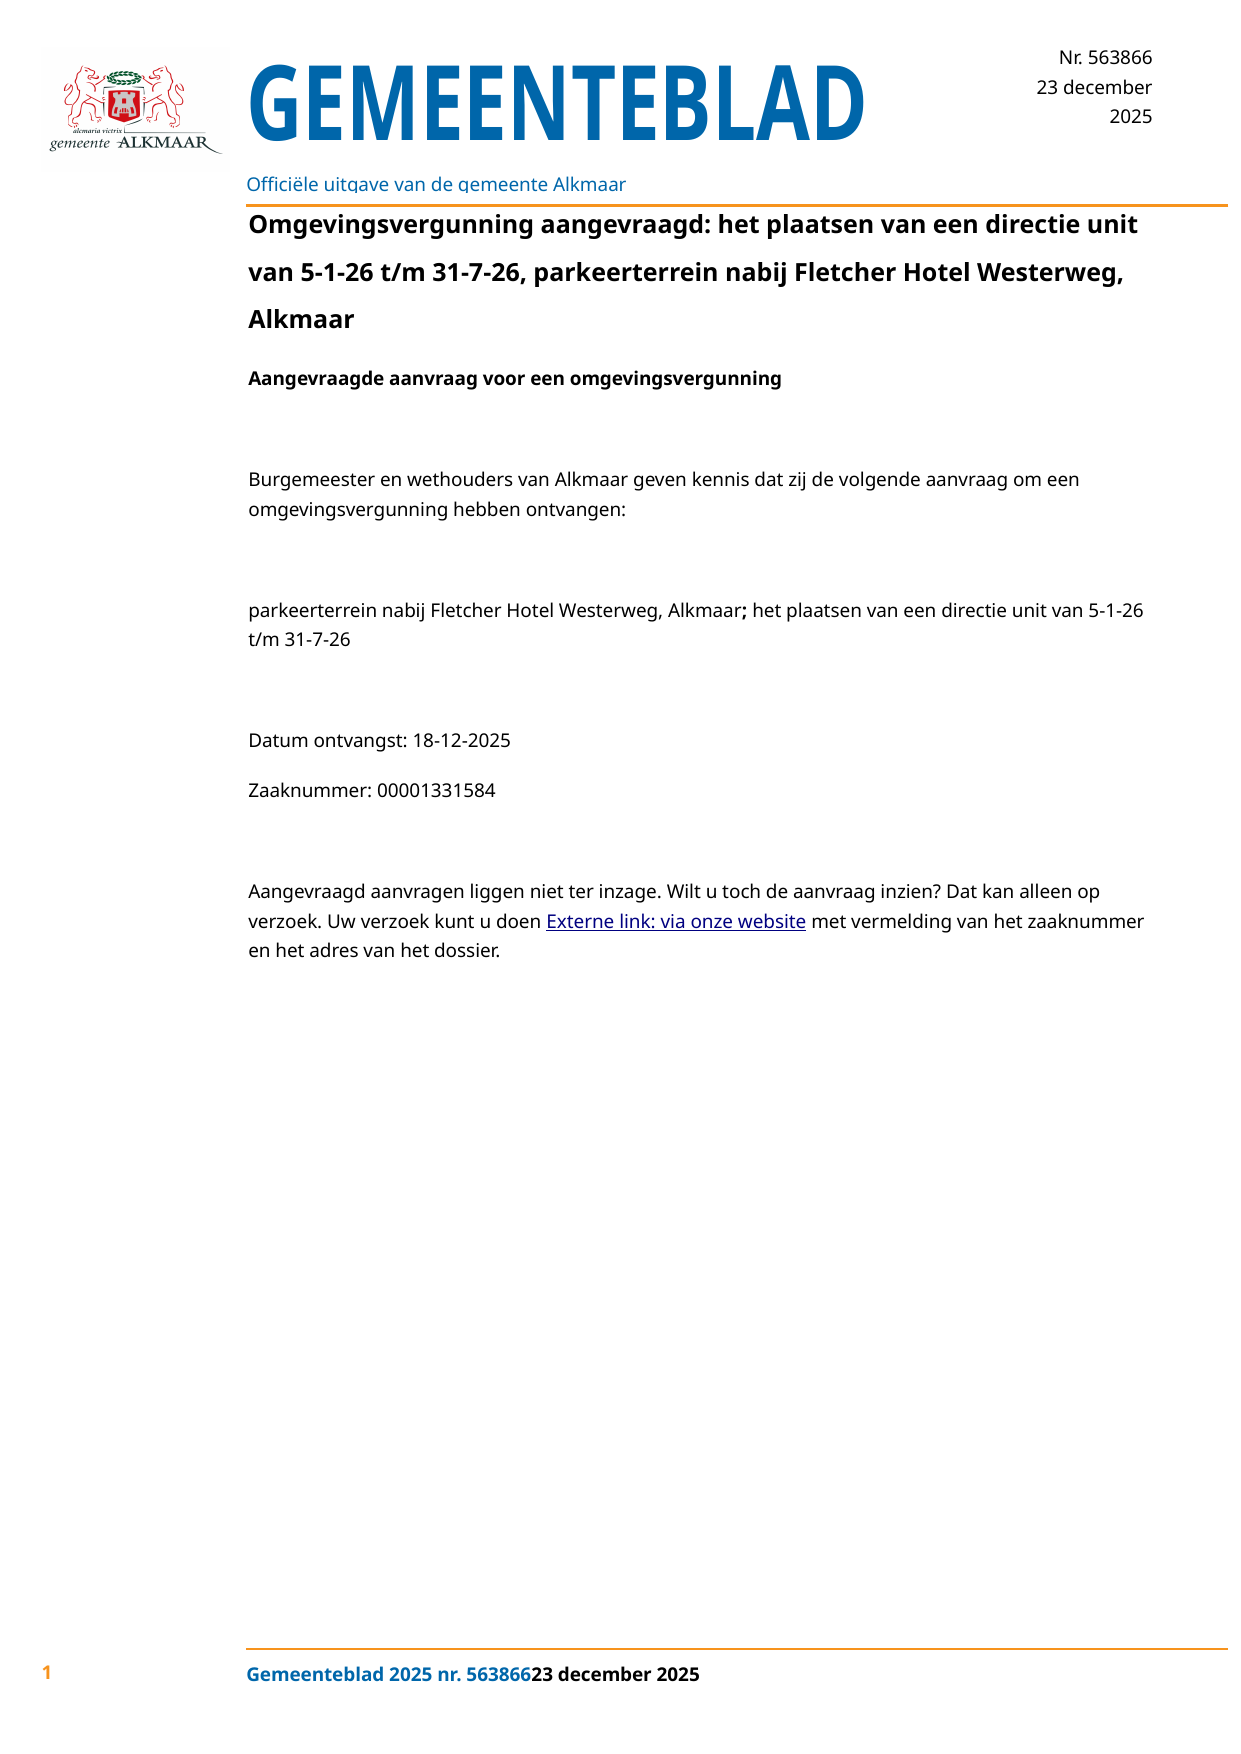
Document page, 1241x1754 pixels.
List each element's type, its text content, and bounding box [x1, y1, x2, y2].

picture [41, 47, 231, 172]
text Datum ontvangst: 18-12-2025 [248, 727, 1152, 753]
text Omgevingsvergunning aangevraagd: het plaatsen van een directie unit van 5-1-26 t/m 31-7-26, parkeerterrein nabij Fletcher Hotel Westerweg, Alkmaar [248, 207, 1152, 336]
text parkeerterrein nabij Fletcher Hotel Westerweg, Alkmaar; het plaatsen van een directie unit van 5-1-26 t/m 31-7-26 [248, 597, 1152, 652]
text Aangevraagd aanvragen liggen niet ter inzage. Wilt u toch de aanvraag inzien? Dat kan alleen op verzoek. Uw verzoek kunt u doen Externe link: via onze website met vermelding van het zaaknummer en het adres van het dossier. [248, 878, 1152, 963]
text Aangevraagde aanvraag voor een omgevingsvergunning [248, 366, 1152, 391]
text Zaaknummer: 00001331584 [248, 778, 1152, 803]
text Burgemeester en wethouders van Alkmaar geven kennis dat zij de volgende aanvraag om een omgevingsvergunning hebben ontvangen: [248, 466, 1152, 522]
